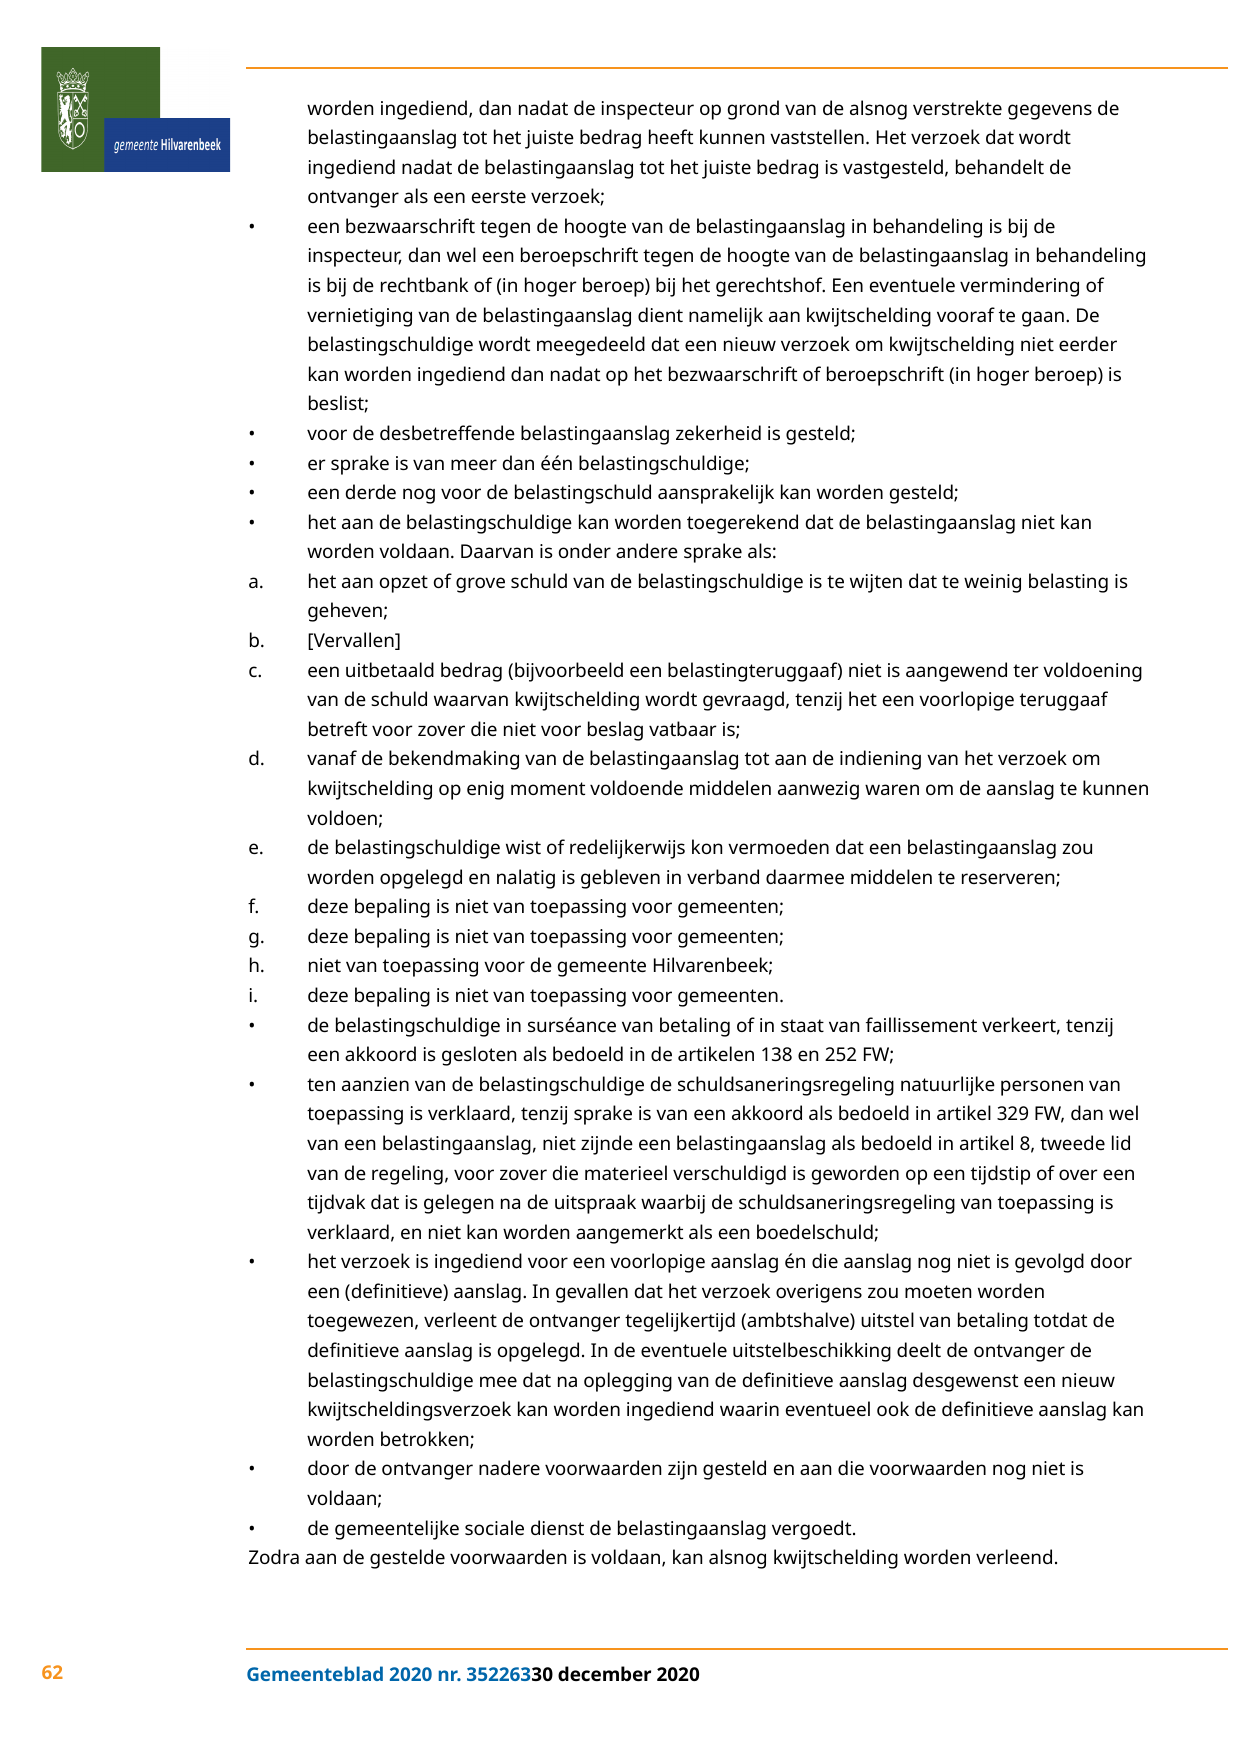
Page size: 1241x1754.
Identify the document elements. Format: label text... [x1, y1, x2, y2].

picture [41, 47, 231, 172]
list een uitbetaald bedrag (bijvoorbeeld een belastingteruggaaf) niet is aangewend ter voldoening van de schuld waarvan kwijtschelding wordt gevraagd, tenzij het een voorlopige teruggaaf betreft voor zover die niet voor beslag vatbaar is; [248, 657, 1152, 742]
list niet van toepassing voor de gemeente Hilvarenbeek; [248, 953, 1152, 978]
list de belastingschuldige in surséance van betaling of in staat van faillissement verkeert, tenzij een akkoord is gesloten als bedoeld in de artikelen 138 en 252 FW; [248, 1012, 1152, 1067]
list vanaf de bekendmaking van de belastingaanslag tot aan de indiening van het verzoek om kwijtschelding op enig moment voldoende middelen aanwezig waren om de aanslag te kunnen voldoen; [248, 746, 1152, 831]
list door de ontvanger nadere voorwaarden zijn gesteld en aan die voorwaarden nog niet is voldaan; [248, 1456, 1152, 1511]
list deze bepaling is niet van toepassing voor gemeenten; [248, 923, 1152, 949]
list worden ingediend, dan nadat de inspecteur op grond van de alsnog verstrekte gegevens de belastingaanslag tot het juiste bedrag heeft kunnen vaststellen. Het verzoek dat wordt ingediend nadat de belastingaanslag tot het juiste bedrag is vastgesteld, behandelt de ontvanger als een eerste verzoek; [248, 95, 1152, 209]
list deze bepaling is niet van toepassing voor gemeenten. [248, 982, 1152, 1008]
list voor de desbetreffende belastingaanslag zekerheid is gesteld; [248, 420, 1152, 446]
list deze bepaling is niet van toepassing voor gemeenten; [248, 893, 1152, 919]
list een bezwaarschrift tegen de hoogte van de belastingaanslag in behandeling is bij de inspecteur, dan wel een beroepschrift tegen de hoogte van de belastingaanslag in behandeling is bij de rechtbank of (in hoger beroep) bij het gerechtshof. Een eventuele vermindering of vernietiging van de belastingaanslag dient namelijk aan kwijtschelding vooraf te gaan. De belastingschuldige wordt meegedeeld dat een nieuw verzoek om kwijtschelding niet eerder kan worden ingediend dan nadat op het bezwaarschrift of beroepschrift (in hoger beroep) is beslist; [248, 213, 1152, 416]
list het aan opzet of grove schuld van de belastingschuldige is te wijten dat te weinig belasting is geheven; [248, 568, 1152, 623]
list de belastingschuldige wist of redelijkerwijs kon vermoeden dat een belastingaanslag zou worden opgelegd en nalatig is gebleven in verband daarmee middelen te reserveren; [248, 834, 1152, 890]
list het aan de belastingschuldige kan worden toegerekend dat de belastingaanslag niet kan worden voldaan. Daarvan is onder andere sprake als: [248, 509, 1152, 564]
list het verzoek is ingediend voor een voorlopige aanslag én die aanslag nog niet is gevolgd door een (definitieve) aanslag. In gevallen dat het verzoek overigens zou moeten worden toegewezen, verleent de ontvanger tegelijkertijd (ambtshalve) uitstel van betaling totdat de definitieve aanslag is opgelegd. In de eventuele uitstelbeschikking deelt de ontvanger de belastingschuldige mee dat na oplegging van de definitieve aanslag desgewenst een nieuw kwijtscheldingsverzoek kan worden ingediend waarin eventueel ook de definitieve aanslag kan worden betrokken; [248, 1248, 1152, 1452]
list [Vervallen] [248, 627, 1152, 653]
text Zodra aan de gestelde voorwaarden is voldaan, kan alsnog kwijtschelding worden verleend. [248, 1544, 1152, 1570]
list ten aanzien van de belastingschuldige de schuldsaneringsregeling natuurlijke personen van toepassing is verklaard, tenzij sprake is van een akkoord als bedoeld in artikel 329 FW, dan wel van een belastingaanslag, niet zijnde een belastingaanslag als bedoeld in artikel 8, tweede lid van de regeling, voor zover die materieel verschuldigd is geworden op een tijdstip of over een tijdvak dat is gelegen na de uitspraak waarbij de schuldsaneringsregeling van toepassing is verklaard, en niet kan worden aangemerkt als een boedelschuld; [248, 1071, 1152, 1245]
list de gemeentelijke sociale dienst de belastingaanslag vergoedt. [248, 1515, 1152, 1541]
list een derde nog voor de belastingschuld aansprakelijk kan worden gesteld; [248, 479, 1152, 505]
list er sprake is van meer dan één belastingschuldige; [248, 450, 1152, 476]
